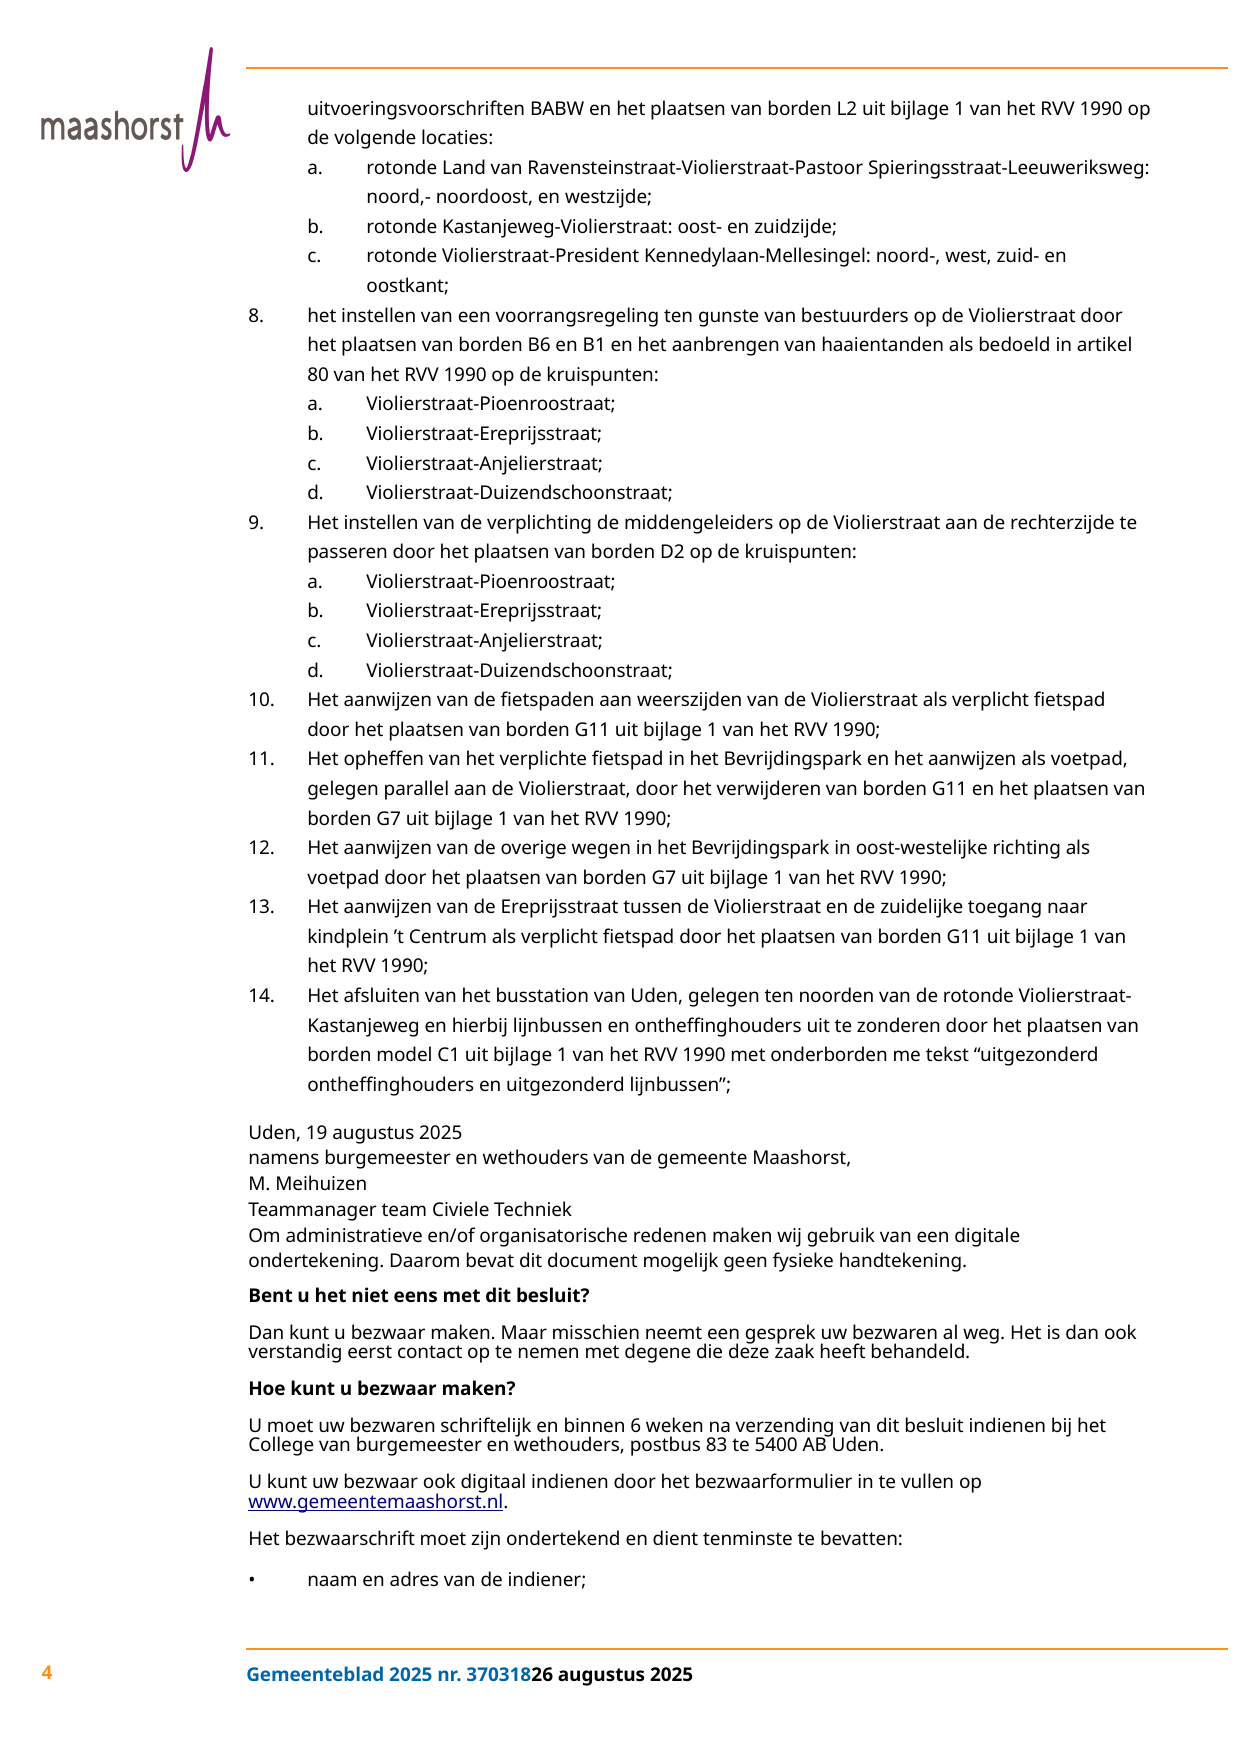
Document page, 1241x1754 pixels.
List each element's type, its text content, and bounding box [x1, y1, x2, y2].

text Om administratieve en/of organisatorische redenen maken wij gebruik van een digitale ondertekening. Daarom bevat dit document mogelijk geen fysieke handtekening. [248, 1222, 1152, 1273]
list Het aanwijzen van de overige wegen in het Bevrijdingspark in oost-westelijke richting als voetpad door het plaatsen van borden G7 uit bijlage 1 van het RVV 1990; [248, 834, 1152, 890]
text M. Meihuizen [248, 1170, 1152, 1196]
list Violierstraat-Pioenroostraat; [307, 568, 1152, 594]
list Het aanwijzen van de Ereprijsstraat tussen de Violierstraat en de zuidelijke toegang naar kindplein ’t Centrum als verplicht fietspad door het plaatsen van borden G11 uit bijlage 1 van het RVV 1990; [248, 893, 1152, 978]
list naam en adres van de indiener; [248, 1567, 1152, 1592]
list Violierstraat-Pioenroostraat; [307, 391, 1152, 416]
list Violierstraat-Duizendschoonstraat; [307, 479, 1152, 505]
picture [41, 47, 231, 172]
list rotonde Land van Ravensteinstraat-Violierstraat-Pastoor Spieringsstraat-Leeuweriksweg: noord,- noordoost, en westzijde; [307, 154, 1152, 209]
list rotonde Kastanjeweg-Violierstraat: oost- en zuidzijde; [307, 213, 1152, 239]
text Hoe kunt u bezwaar maken? [248, 1380, 1152, 1399]
list Violierstraat-Anjelierstraat; [307, 627, 1152, 653]
text U moet uw bezwaren schriftelijk en binnen 6 weken na verzending van dit besluit indienen bij het College van burgemeester en wethouders, postbus 83 te 5400 AB Uden. [248, 1417, 1152, 1456]
list Violierstraat-Duizendschoonstraat; [307, 657, 1152, 683]
text namens burgemeester en wethouders van de gemeente Maashorst, [248, 1144, 1152, 1170]
list Het afsluiten van het busstation van Uden, gelegen ten noorden van de rotonde Violierstraat-Kastanjeweg en hierbij lijnbussen en ontheffinghouders uit te zonderen door het plaatsen van borden model C1 uit bijlage 1 van het RVV 1990 met onderborden me tekst “uitgezonderd ontheffinghouders en uitgezonderd lijnbussen”; [248, 982, 1152, 1097]
text Dan kunt u bezwaar maken. Maar misschien neemt een gesprek uw bezwaren al weg. Het is dan ook verstandig eerst contact op te nemen met degene die deze zaak heeft behandeld. [248, 1324, 1152, 1362]
list Violierstraat-Ereprijsstraat; [307, 420, 1152, 446]
text Bent u het niet eens met dit besluit? [248, 1287, 1152, 1306]
text U kunt uw bezwaar ook digitaal indienen door het bezwaarformulier in te vullen op www.gemeentemaashorst.nl. [248, 1473, 1152, 1512]
list het instellen van een voorrangsregeling ten gunste van bestuurders op de Violierstraat door het plaatsen van borden B6 en B1 en het aanbrengen van haaientanden als bedoeld in artikel 80 van het RVV 1990 op de kruispunten: [248, 302, 1152, 387]
list uitvoeringsvoorschriften BABW en het plaatsen van borden L2 uit bijlage 1 van het RVV 1990 op de volgende locaties: [248, 95, 1152, 150]
text Uden, 19 augustus 2025 [248, 1119, 1152, 1144]
text Teammanager team Civiele Techniek [248, 1196, 1152, 1222]
list Violierstraat-Ereprijsstraat; [307, 598, 1152, 623]
list rotonde Violierstraat-President Kennedylaan-Mellesingel: noord-, west, zuid- en oostkant; [307, 243, 1152, 298]
list Het opheffen van het verplichte fietspad in het Bevrijdingspark en het aanwijzen als voetpad, gelegen parallel aan de Violierstraat, door het verwijderen van borden G11 en het plaatsen van borden G7 uit bijlage 1 van het RVV 1990; [248, 746, 1152, 831]
list Violierstraat-Anjelierstraat; [307, 450, 1152, 476]
list Het instellen van de verplichting de middengeleiders op de Violierstraat aan de rechterzijde te passeren door het plaatsen van borden D2 op de kruispunten: [248, 509, 1152, 564]
list Het aanwijzen van de fietspaden aan weerszijden van de Violierstraat als verplicht fietspad door het plaatsen van borden G11 uit bijlage 1 van het RVV 1990; [248, 686, 1152, 742]
text Het bezwaarschrift moet zijn ondertekend en dient tenminste te bevatten: [248, 1529, 1152, 1549]
